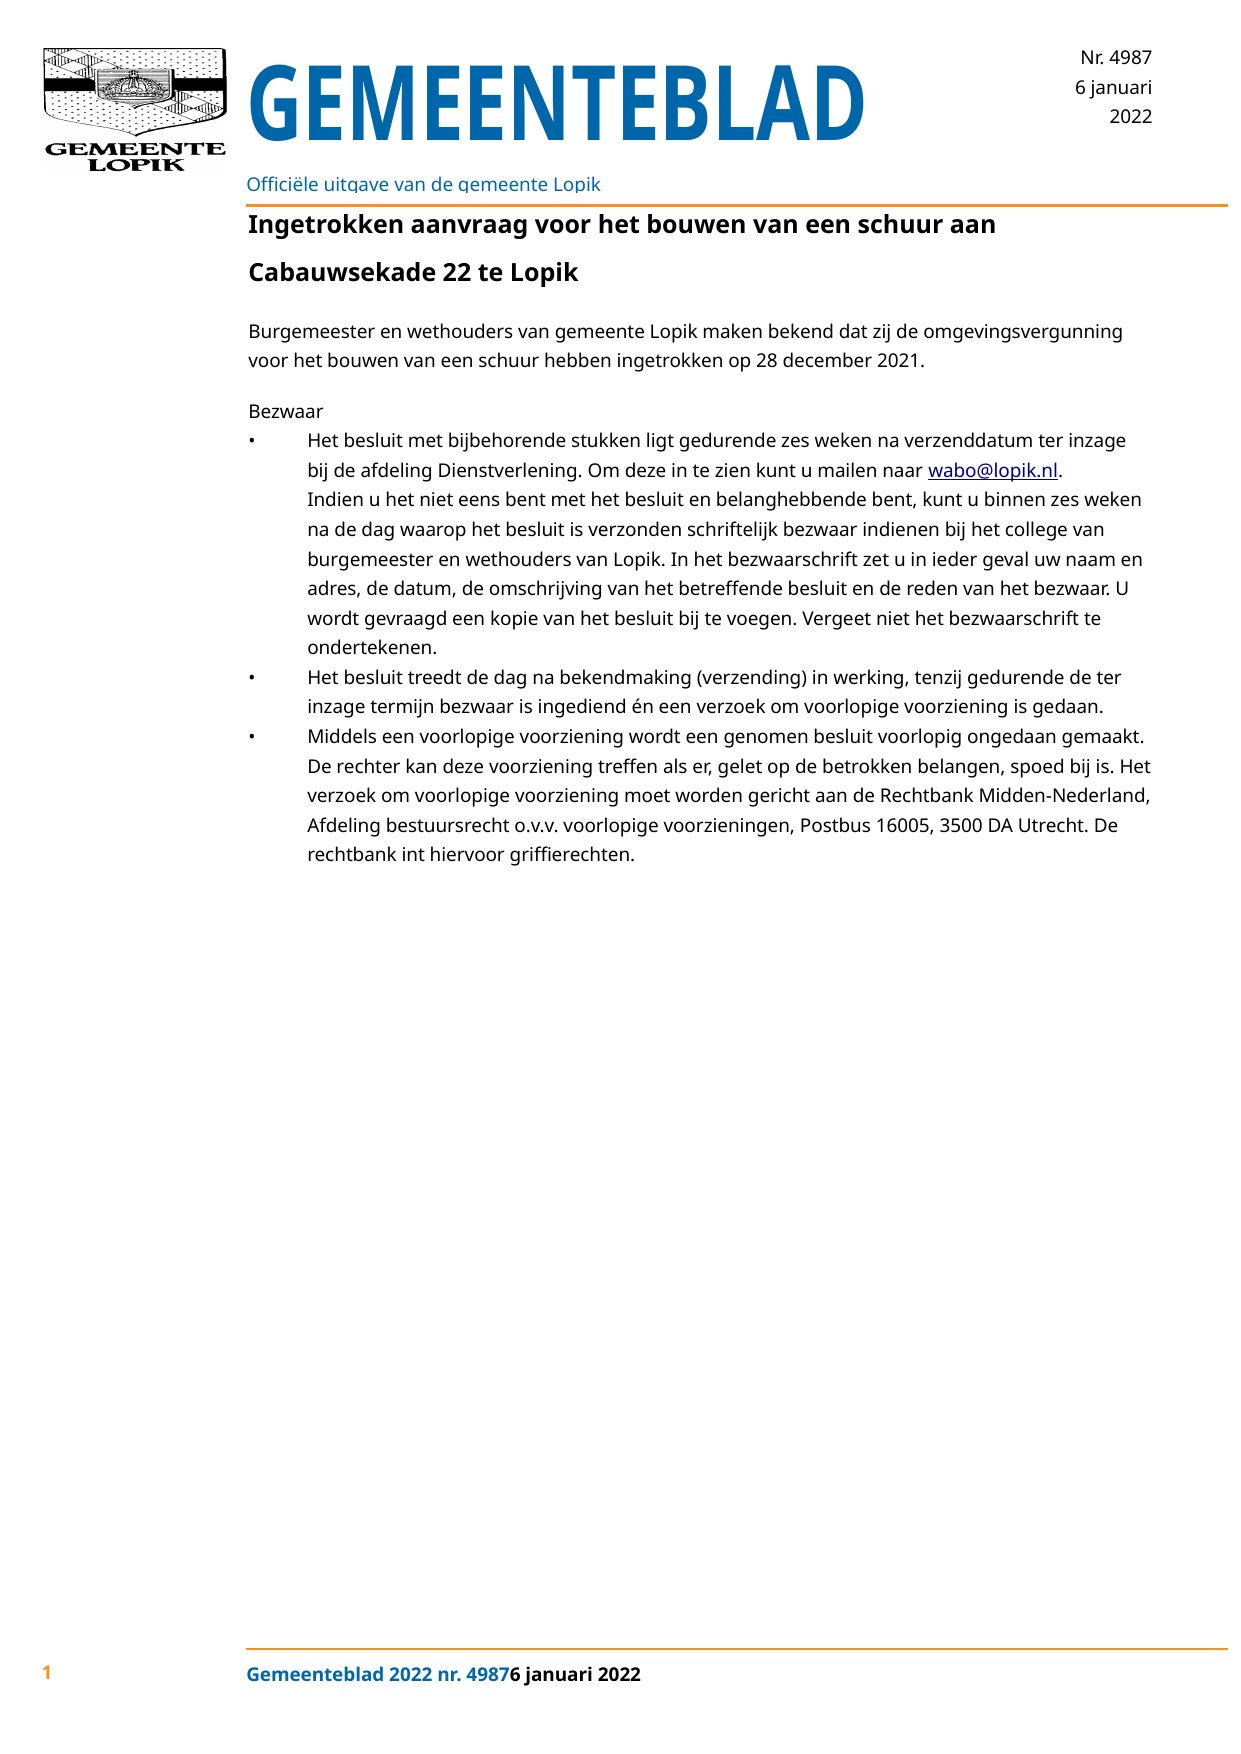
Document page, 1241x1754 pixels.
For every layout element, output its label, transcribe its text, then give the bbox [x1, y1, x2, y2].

list Het besluit met bijbehorende stukken ligt gedurende zes weken na verzenddatum ter inzage bij de afdeling Dienstverlening. Om deze in te zien kunt u mailen naar wabo@lopik.nl. [248, 427, 1152, 483]
text Burgemeester en wethouders van gemeente Lopik maken bekend dat zij de omgevingsvergunning voor het bouwen van een schuur hebben ingetrokken op 28 december 2021. [248, 318, 1152, 373]
picture [41, 47, 231, 172]
list Middels een voorlopige voorziening wordt een genomen besluit voorlopig ongedaan gemaakt. De rechter kan deze voorziening treffen als er, gelet op de betrokken belangen, spoed bij is. Het verzoek om voorlopige voorziening moet worden gericht aan de Rechtbank Midden-Nederland, Afdeling bestuursrecht o.v.v. voorlopige voorzieningen, Postbus 16005, 3500 DA Utrecht. De rechtbank int hiervoor griffierechten. [248, 723, 1152, 867]
list Het besluit treedt de dag na bekendmaking (verzending) in werking, tenzij gedurende de ter inzage termijn bezwaar is ingediend én een verzoek om voorlopige voorziening is gedaan. [248, 664, 1152, 719]
text Bezwaar [248, 398, 1152, 424]
text Ingetrokken aanvraag voor het bouwen van een schuur aan Cabauwsekade 22 te Lopik [248, 207, 1152, 288]
list Indien u het niet eens bent met het besluit en belanghebbende bent, kunt u binnen zes weken na de dag waarop het besluit is verzonden schriftelijk bezwaar indienen bij het college van burgemeester en wethouders van Lopik. In het bezwaarschrift zet u in ieder geval uw naam en adres, de datum, de omschrijving van het betreffende besluit en de reden van het bezwaar. U wordt gevraagd een kopie van het besluit bij te voegen. Vergeet niet het bezwaarschrift te ondertekenen. [248, 487, 1152, 660]
